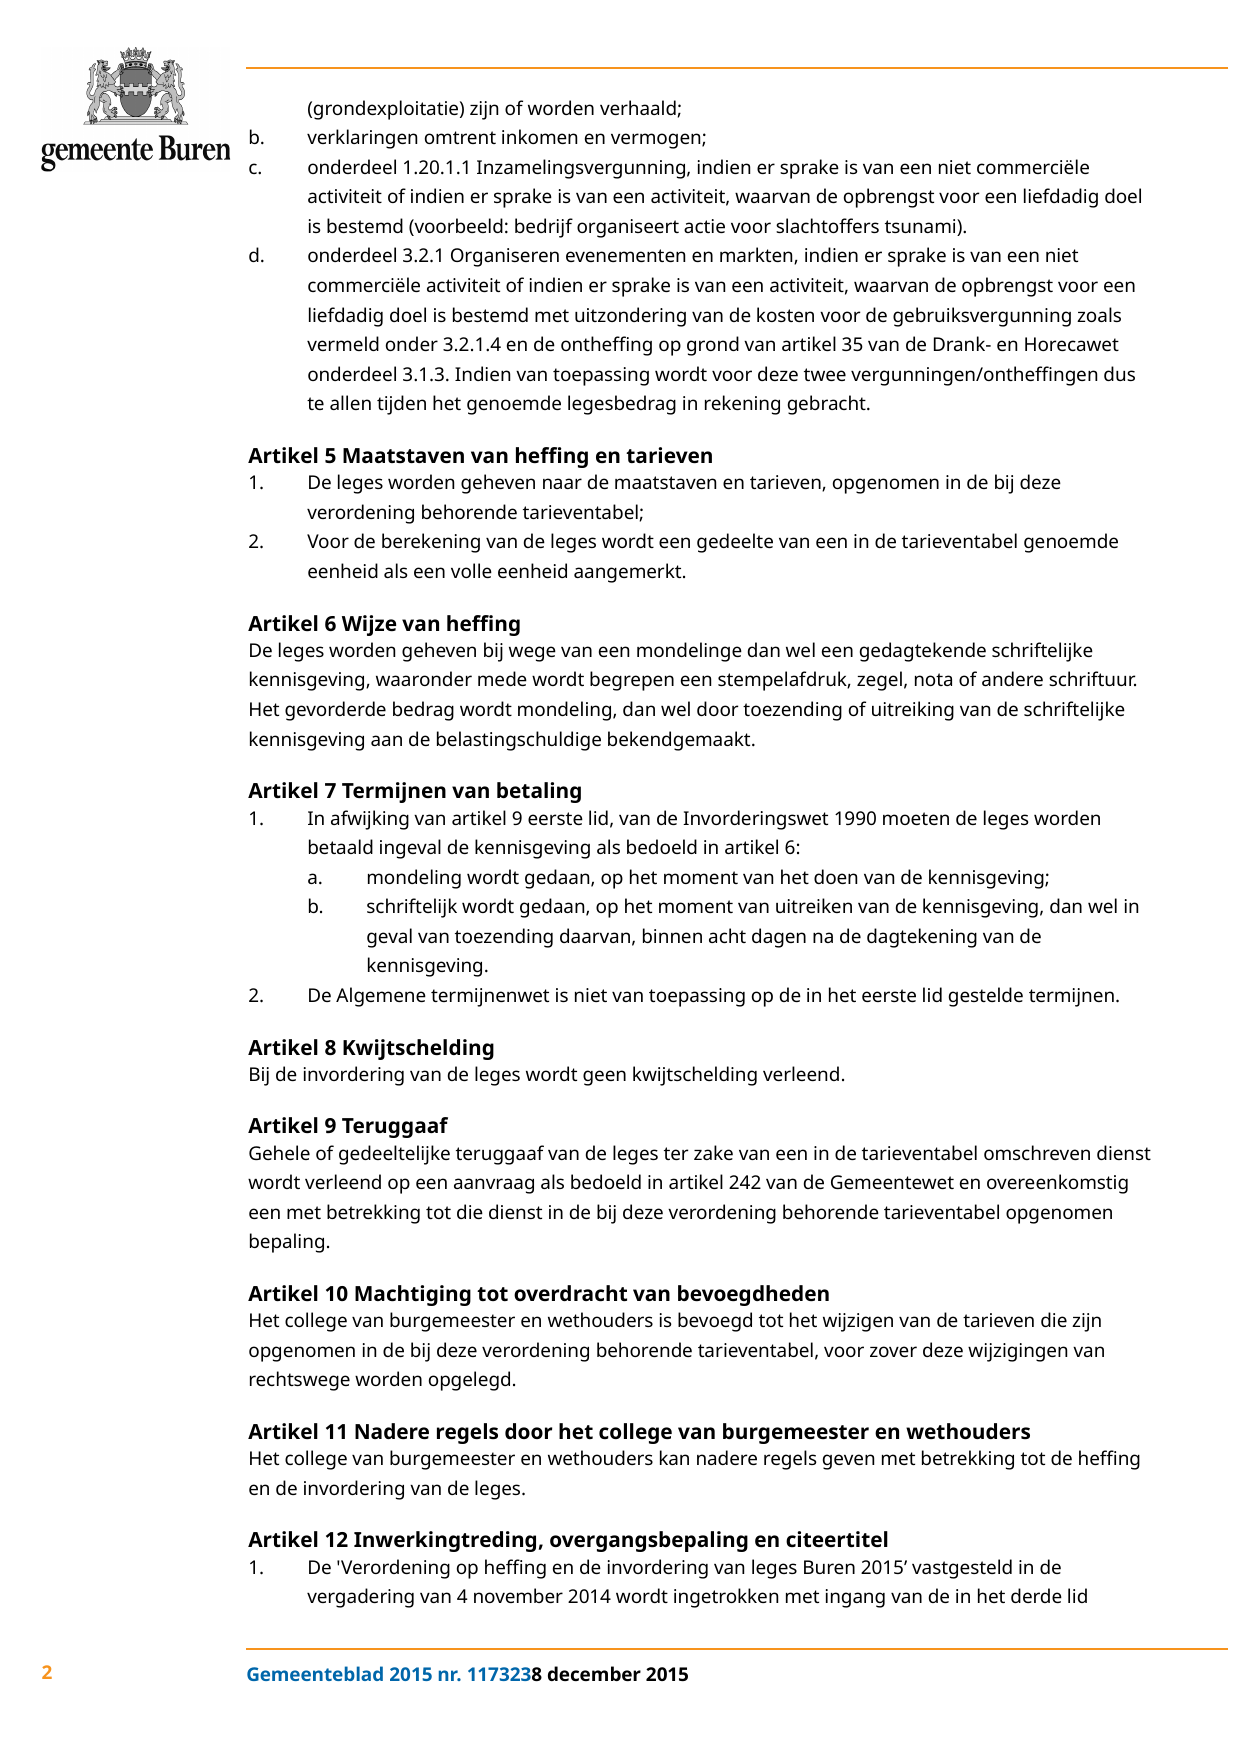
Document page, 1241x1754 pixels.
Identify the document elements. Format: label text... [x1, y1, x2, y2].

list De Algemene termijnenwet is niet van toepassing op de in het eerste lid gestelde termijnen. [248, 982, 1152, 1008]
list De leges worden geheven naar de maatstaven en tarieven, opgenomen in de bij deze verordening behorende tarieventabel; [248, 469, 1152, 525]
list (grondexploitatie) zijn of worden verhaald; [248, 95, 1152, 121]
picture [41, 47, 231, 172]
list De 'Verordening op heffing en de invordering van leges Buren 2015’ vastgesteld in de vergadering van 4 november 2014 wordt ingetrokken met ingang van de in het derde lid [248, 1554, 1152, 1609]
list schriftelijk wordt gedaan, op het moment van uitreiken van de kennisgeving, dan wel in geval van toezending daarvan, binnen acht dagen na de dagtekening van de kennisgeving. [307, 893, 1152, 978]
text Gehele of gedeeltelijke teruggaaf van de leges ter zake van een in de tarieventabel omschreven dienst wordt verleend op een aanvraag als bedoeld in artikel 242 van de Gemeentewet en overeenkomstig een met betrekking tot die dienst in de bij deze verordening behorende tarieventabel opgenomen bepaling. [248, 1140, 1152, 1254]
list onderdeel 3.2.1 Organiseren evenementen en markten, indien er sprake is van een niet commerciële activiteit of indien er sprake is van een activiteit, waarvan de opbrengst voor een liefdadig doel is bestemd met uitzondering van de kosten voor de gebruiksvergunning zoals vermeld onder 3.2.1.4 en de ontheffing op grond van artikel 35 van de Drank- en Horecawet onderdeel 3.1.3. Indien van toepassing wordt voor deze twee vergunningen/ontheffingen dus te allen tijden het genoemde legesbedrag in rekening gebracht. [248, 243, 1152, 416]
text De leges worden geheven bij wege van een mondelinge dan wel een gedagtekende schriftelijke kennisgeving, waaronder mede wordt begrepen een stempelafdruk, zegel, nota of andere schriftuur. Het gevorderde bedrag wordt mondeling, dan wel door toezending of uitreiking van de schriftelijke kennisgeving aan de belastingschuldige bekendgemaakt. [248, 637, 1152, 752]
text Artikel 5 Maatstaven van heffing en tarieven [248, 441, 1152, 469]
list In afwijking van artikel 9 eerste lid, van de Invorderingswet 1990 moeten de leges worden betaald ingeval de kennisgeving als bedoeld in artikel 6: [248, 805, 1152, 860]
text Artikel 11 Nadere regels door het college van burgemeester en wethouders [248, 1417, 1152, 1446]
text Artikel 10 Machtiging tot overdracht van bevoegdheden [248, 1279, 1152, 1307]
text Artikel 6 Wijze van heffing [248, 609, 1152, 637]
text Het college van burgemeester en wethouders is bevoegd tot het wijzigen van de tarieven die zijn opgenomen in de bij deze verordening behorende tarieventabel, voor zover deze wijzigingen van rechtswege worden opgelegd. [248, 1307, 1152, 1392]
text Artikel 7 Termijnen van betaling [248, 776, 1152, 805]
list Voor de berekening van de leges wordt een gedeelte van een in de tarieventabel genoemde eenheid als een volle eenheid aangemerkt. [248, 529, 1152, 584]
text Artikel 9 Teruggaaf [248, 1111, 1152, 1140]
text Bij de invordering van de leges wordt geen kwijtschelding verleend. [248, 1061, 1152, 1087]
list onderdeel 1.20.1.1 Inzamelingsvergunning, indien er sprake is van een niet commerciële activiteit of indien er sprake is van een activiteit, waarvan de opbrengst voor een liefdadig doel is bestemd (voorbeeld: bedrijf organiseert actie voor slachtoffers tsunami). [248, 154, 1152, 239]
text Artikel 8 Kwijtschelding [248, 1033, 1152, 1061]
text Het college van burgemeester en wethouders kan nadere regels geven met betrekking tot de heffing en de invordering van de leges. [248, 1446, 1152, 1501]
list verklaringen omtrent inkomen en vermogen; [248, 124, 1152, 150]
list mondeling wordt gedaan, op het moment van het doen van de kennisgeving; [307, 864, 1152, 889]
text Artikel 12 Inwerkingtreding, overgangsbepaling en citeertitel [248, 1526, 1152, 1554]
